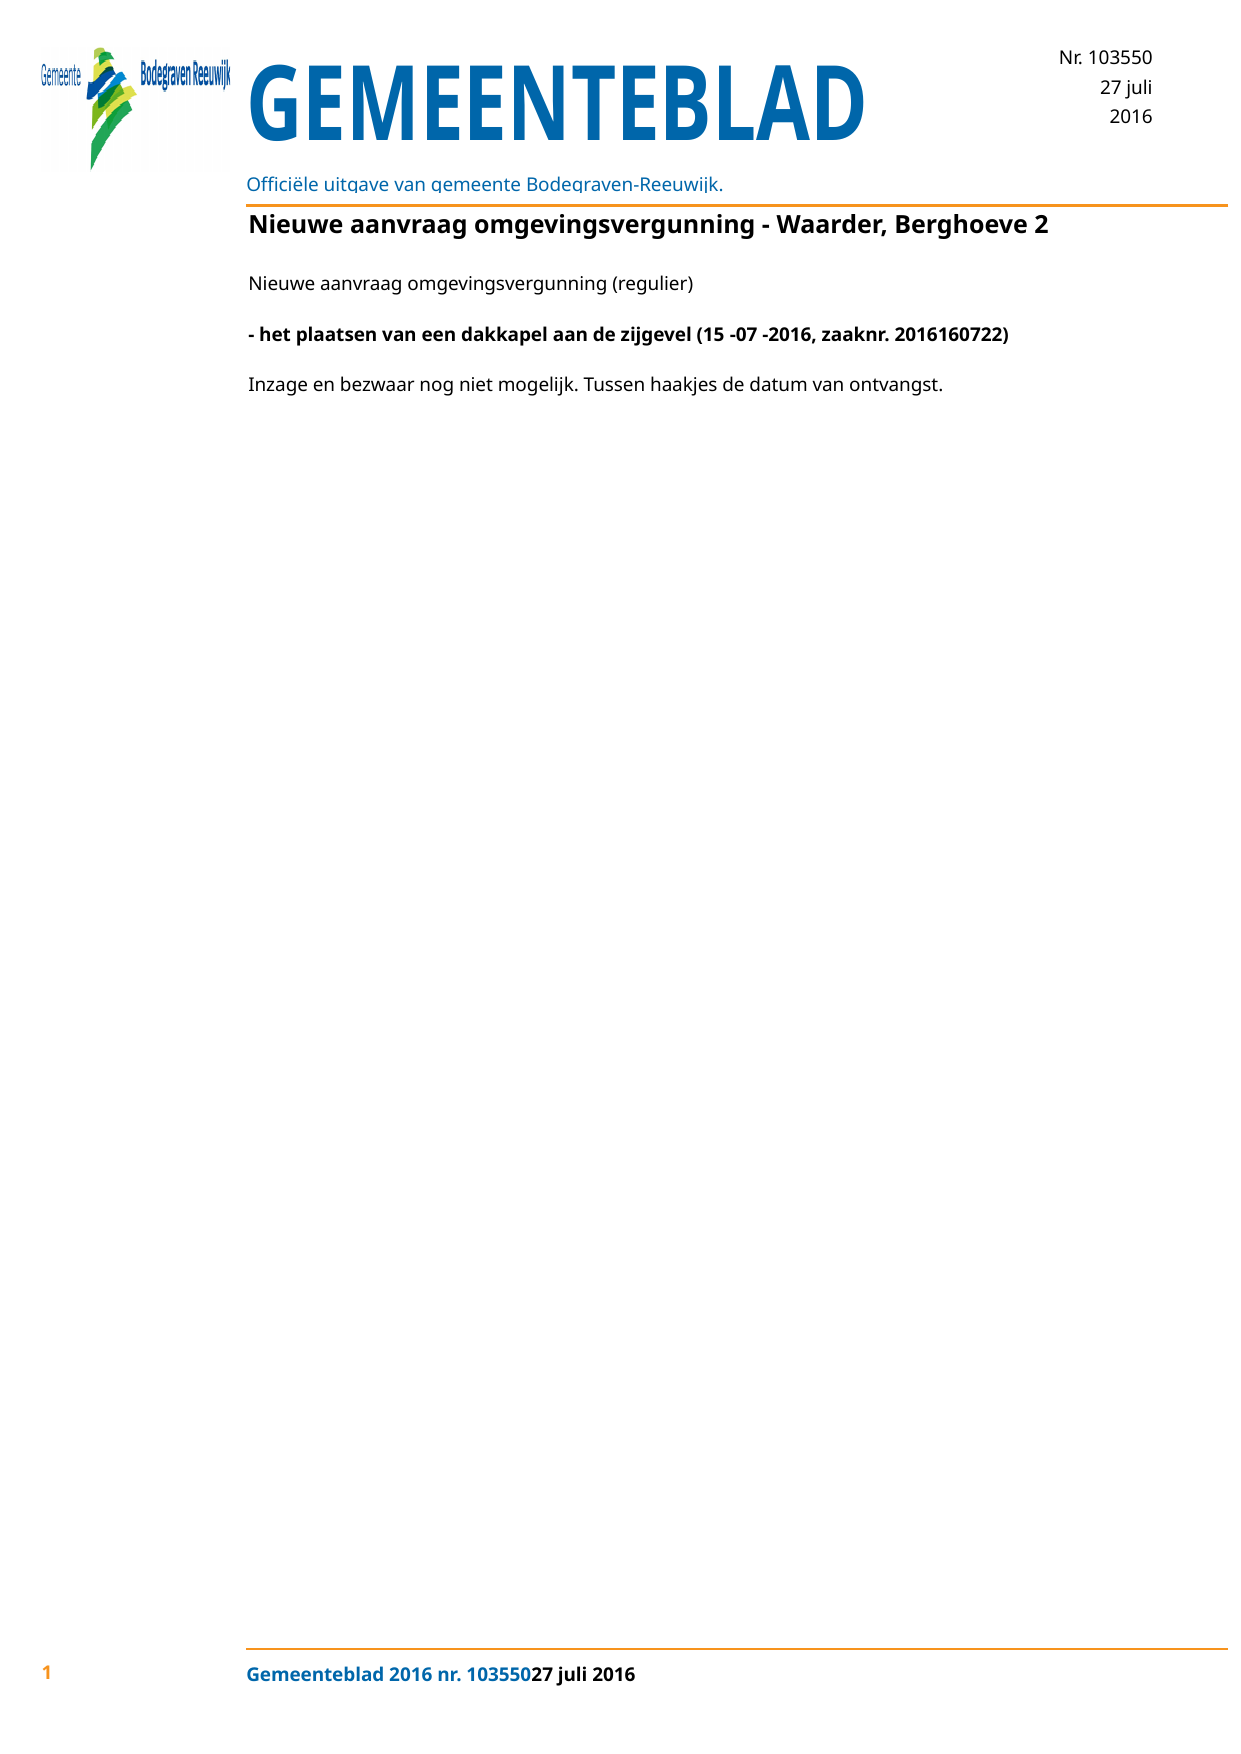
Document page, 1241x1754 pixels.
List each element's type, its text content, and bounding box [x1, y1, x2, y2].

picture [41, 47, 231, 172]
text Inzage en bezwaar nog niet mogelijk. Tussen haakjes de datum van ontvangst. [248, 371, 1152, 397]
text Nieuwe aanvraag omgevingsvergunning (regulier) [248, 270, 1152, 296]
text - het plaatsen van een dakkapel aan de zijgevel (15 ‑07 ‑2016, zaaknr. 2016160722) [248, 321, 1152, 346]
text Nieuwe aanvraag omgevingsvergunning - Waarder, Berghoeve 2 [248, 207, 1152, 241]
